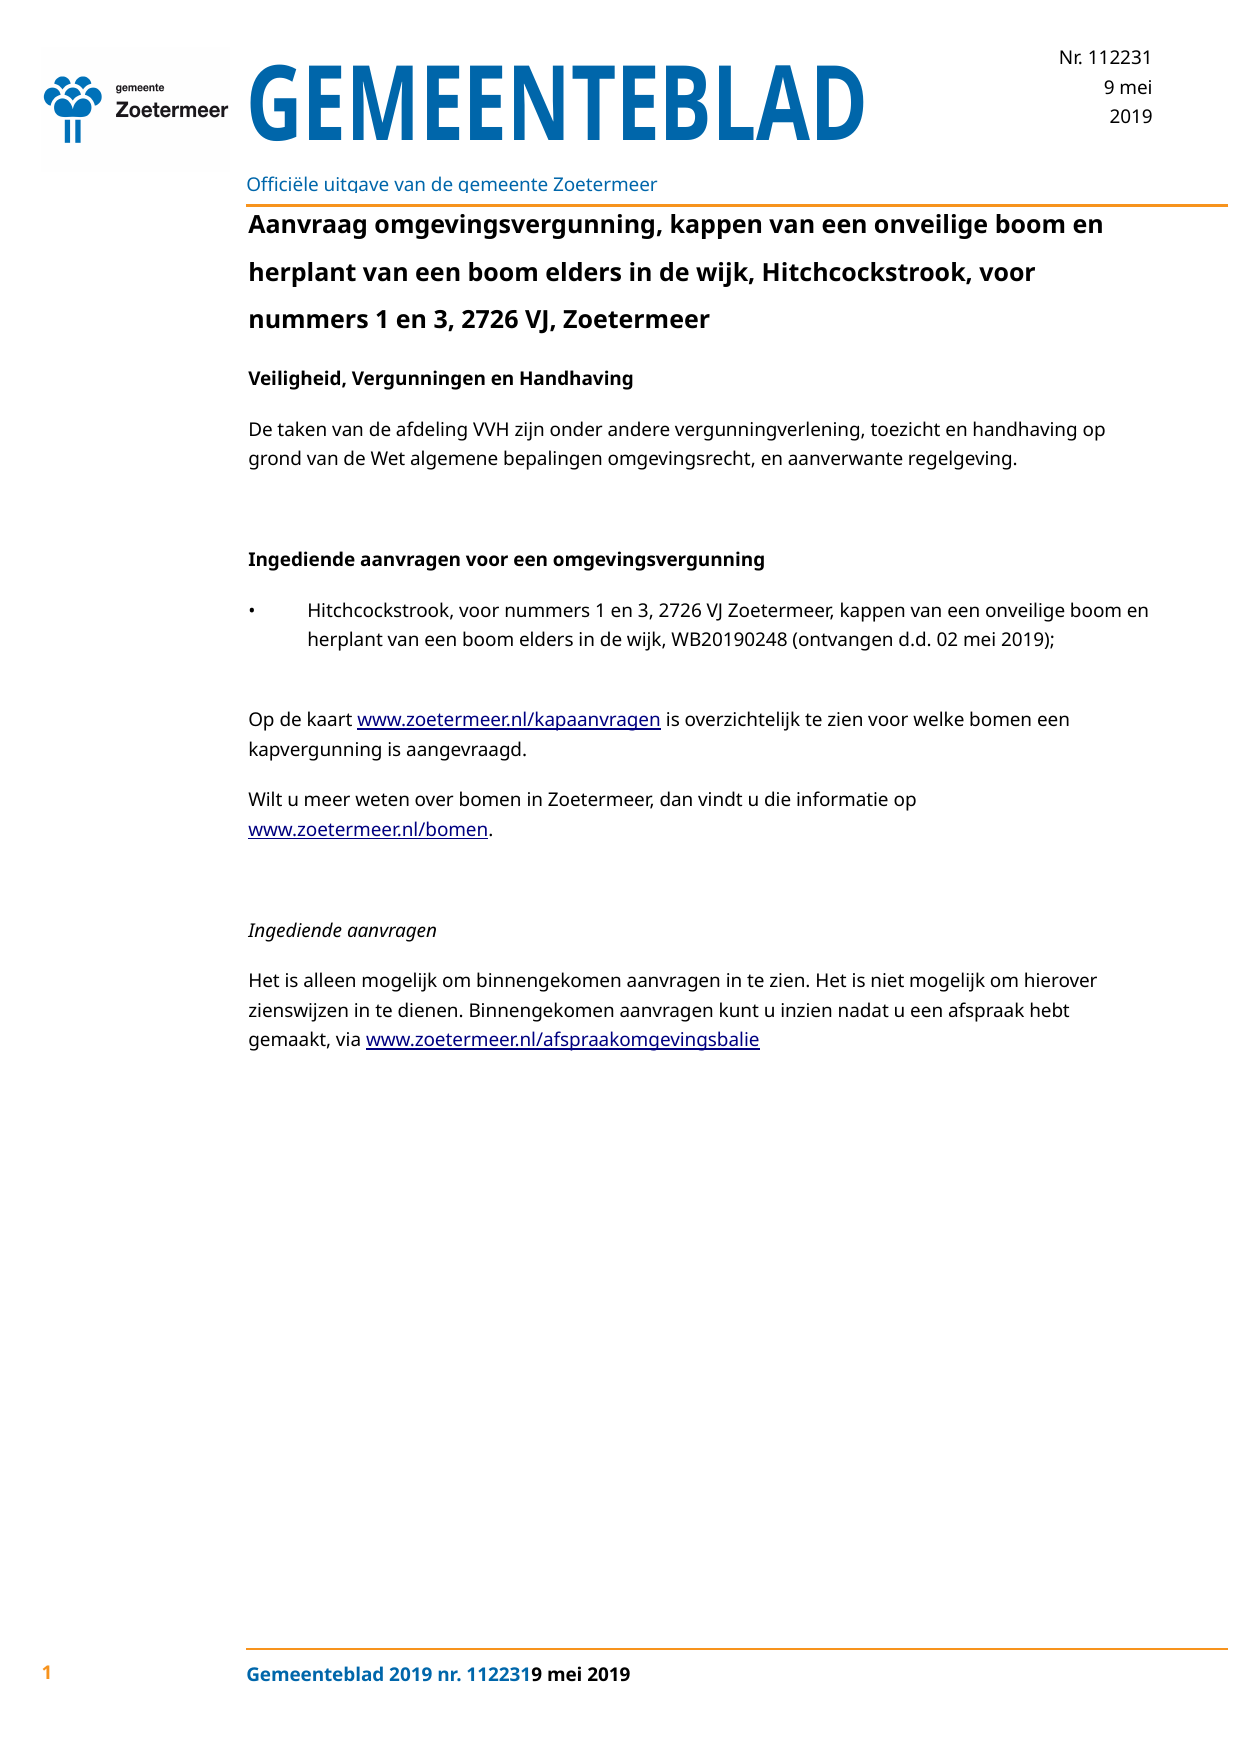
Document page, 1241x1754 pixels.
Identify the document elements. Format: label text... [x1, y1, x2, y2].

text Aanvraag omgevingsvergunning, kappen van een onveilige boom en herplant van een boom elders in de wijk, Hitchcockstrook, voor nummers 1 en 3, 2726 VJ, Zoetermeer [248, 207, 1152, 336]
picture [41, 47, 231, 172]
text Ingediende aanvragen [248, 917, 1152, 942]
text Veiligheid, Vergunningen en Handhaving [248, 366, 1152, 391]
text Ingediende aanvragen voor een omgevingsvergunning [248, 546, 1152, 572]
list Hitchcockstrook, voor nummers 1 en 3, 2726 VJ Zoetermeer, kappen van een onveilige boom en herplant van een boom elders in de wijk, WB20190248 (ontvangen d.d. 02 mei 2019); [248, 597, 1152, 652]
text Het is alleen mogelijk om binnengekomen aanvragen in te zien. Het is niet mogelijk om hierover zienswijzen in te dienen. Binnengekomen aanvragen kunt u inzien nadat u een afspraak hebt gemaakt, via www.zoetermeer.nl/afspraakomgevingsbalie [248, 967, 1152, 1052]
text Wilt u meer weten over bomen in Zoetermeer, dan vindt u die informatie op www.zoetermeer.nl/bomen. [248, 786, 1152, 842]
text De taken van de afdeling VVH zijn onder andere vergunningverlening, toezicht en handhaving op grond van de Wet algemene bepalingen omgevingsrecht, en aanverwante regelgeving. [248, 416, 1152, 471]
text Op de kaart www.zoetermeer.nl/kapaanvragen is overzichtelijk te zien voor welke bomen een kapvergunning is aangevraagd. [248, 706, 1152, 762]
